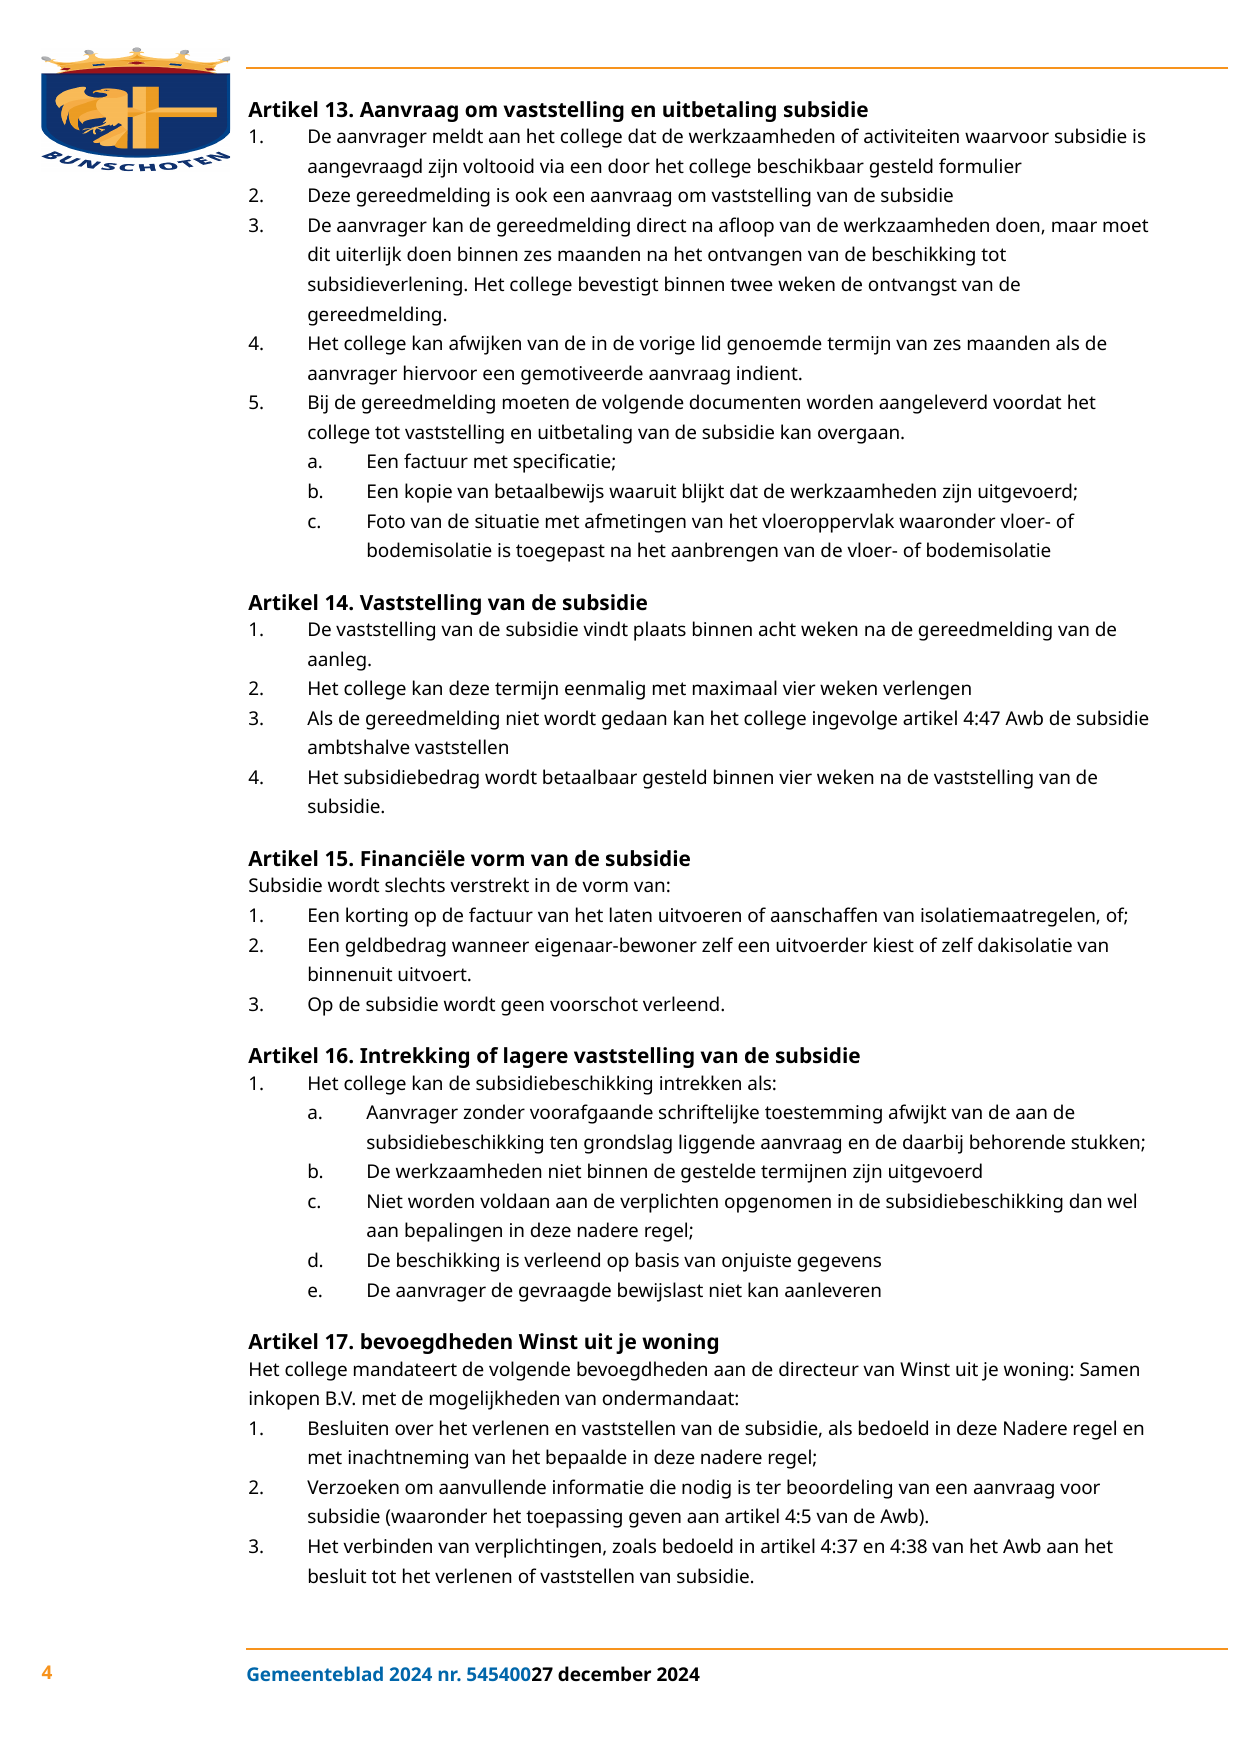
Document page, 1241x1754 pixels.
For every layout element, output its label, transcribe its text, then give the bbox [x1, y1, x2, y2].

list Deze gereedmelding is ook een aanvraag om vaststelling van de subsidie [248, 182, 1152, 208]
list Het verbinden van verplichtingen, zoals bedoeld in artikel 4:37 en 4:38 van het Awb aan het besluit tot het verlenen of vaststellen van subsidie. [248, 1533, 1152, 1588]
list Besluiten over het verlenen en vaststellen van de subsidie, als bedoeld in deze Nadere regel en met inachtneming van het bepaalde in deze nadere regel; [248, 1415, 1152, 1470]
list Bij de gereedmelding moeten de volgende documenten worden aangeleverd voordat het college tot vaststelling en uitbetaling van de subsidie kan overgaan. [248, 389, 1152, 445]
list Een korting op de factuur van het laten uitvoeren of aanschaffen van isolatiemaatregelen, of; [248, 902, 1152, 928]
text Het college mandateert de volgende bevoegdheden aan de directeur van Winst uit je woning: Samen inkopen B.V. met de mogelijkheden van ondermandaat: [248, 1356, 1152, 1411]
list Een factuur met specificatie; [307, 449, 1152, 474]
list Verzoeken om aanvullende informatie die nodig is ter beoordeling van een aanvraag voor subsidie (waaronder het toepassing geven aan artikel 4:5 van de Awb). [248, 1474, 1152, 1529]
list Een kopie van betaalbewijs waaruit blijkt dat de werkzaamheden zijn uitgevoerd; [307, 478, 1152, 504]
list Het college kan deze termijn eenmalig met maximaal vier weken verlengen [248, 675, 1152, 701]
text Artikel 14. Vaststelling van de subsidie [248, 588, 1152, 616]
list De vaststelling van de subsidie vindt plaats binnen acht weken na de gereedmelding van de aanleg. [248, 616, 1152, 672]
list Op de subsidie wordt geen voorschot verleend. [248, 991, 1152, 1017]
list Als de gereedmelding niet wordt gedaan kan het college ingevolge artikel 4:47 Awb de subsidie ambtshalve vaststellen [248, 705, 1152, 760]
list De aanvrager de gevraagde bewijslast niet kan aanleveren [307, 1277, 1152, 1303]
list De aanvrager kan de gereedmelding direct na afloop van de werkzaamheden doen, maar moet dit uiterlijk doen binnen zes maanden na het ontvangen van de beschikking tot subsidieverlening. Het college bevestigt binnen twee weken de ontvangst van de gereedmelding. [248, 212, 1152, 326]
text Artikel 16. Intrekking of lagere vaststelling van de subsidie [248, 1041, 1152, 1070]
list De werkzaamheden niet binnen de gestelde termijnen zijn uitgevoerd [307, 1158, 1152, 1184]
picture [41, 47, 231, 172]
list De beschikking is verleend op basis van onjuiste gegevens [307, 1247, 1152, 1273]
list Het college kan de subsidiebeschikking intrekken als: [248, 1070, 1152, 1096]
list Het subsidiebedrag wordt betaalbaar gesteld binnen vier weken na de vaststelling van de subsidie. [248, 764, 1152, 819]
list Aanvrager zonder voorafgaande schriftelijke toestemming afwijkt van de aan de subsidiebeschikking ten grondslag liggende aanvraag en de daarbij behorende stukken; [307, 1099, 1152, 1155]
text Artikel 17. bevoegdheden Winst uit je woning [248, 1327, 1152, 1356]
list Niet worden voldaan aan de verplichten opgenomen in de subsidiebeschikking dan wel aan bepalingen in deze nadere regel; [307, 1188, 1152, 1243]
text Artikel 15. Financiële vorm van de subsidie [248, 844, 1152, 873]
list Een geldbedrag wanneer eigenaar-bewoner zelf een uitvoerder kiest of zelf dakisolatie van binnenuit uitvoert. [248, 932, 1152, 987]
text Artikel 13. Aanvraag om vaststelling en uitbetaling subsidie [248, 95, 1152, 123]
list Foto van de situatie met afmetingen van het vloeroppervlak waaronder vloer- of bodemisolatie is toegepast na het aanbrengen van de vloer- of bodemisolatie [307, 508, 1152, 563]
text Subsidie wordt slechts verstrekt in de vorm van: [248, 873, 1152, 898]
list Het college kan afwijken van de in de vorige lid genoemde termijn van zes maanden als de aanvrager hiervoor een gemotiveerde aanvraag indient. [248, 330, 1152, 386]
list De aanvrager meldt aan het college dat de werkzaamheden of activiteiten waarvoor subsidie is aangevraagd zijn voltooid via een door het college beschikbaar gesteld formulier [248, 123, 1152, 178]
